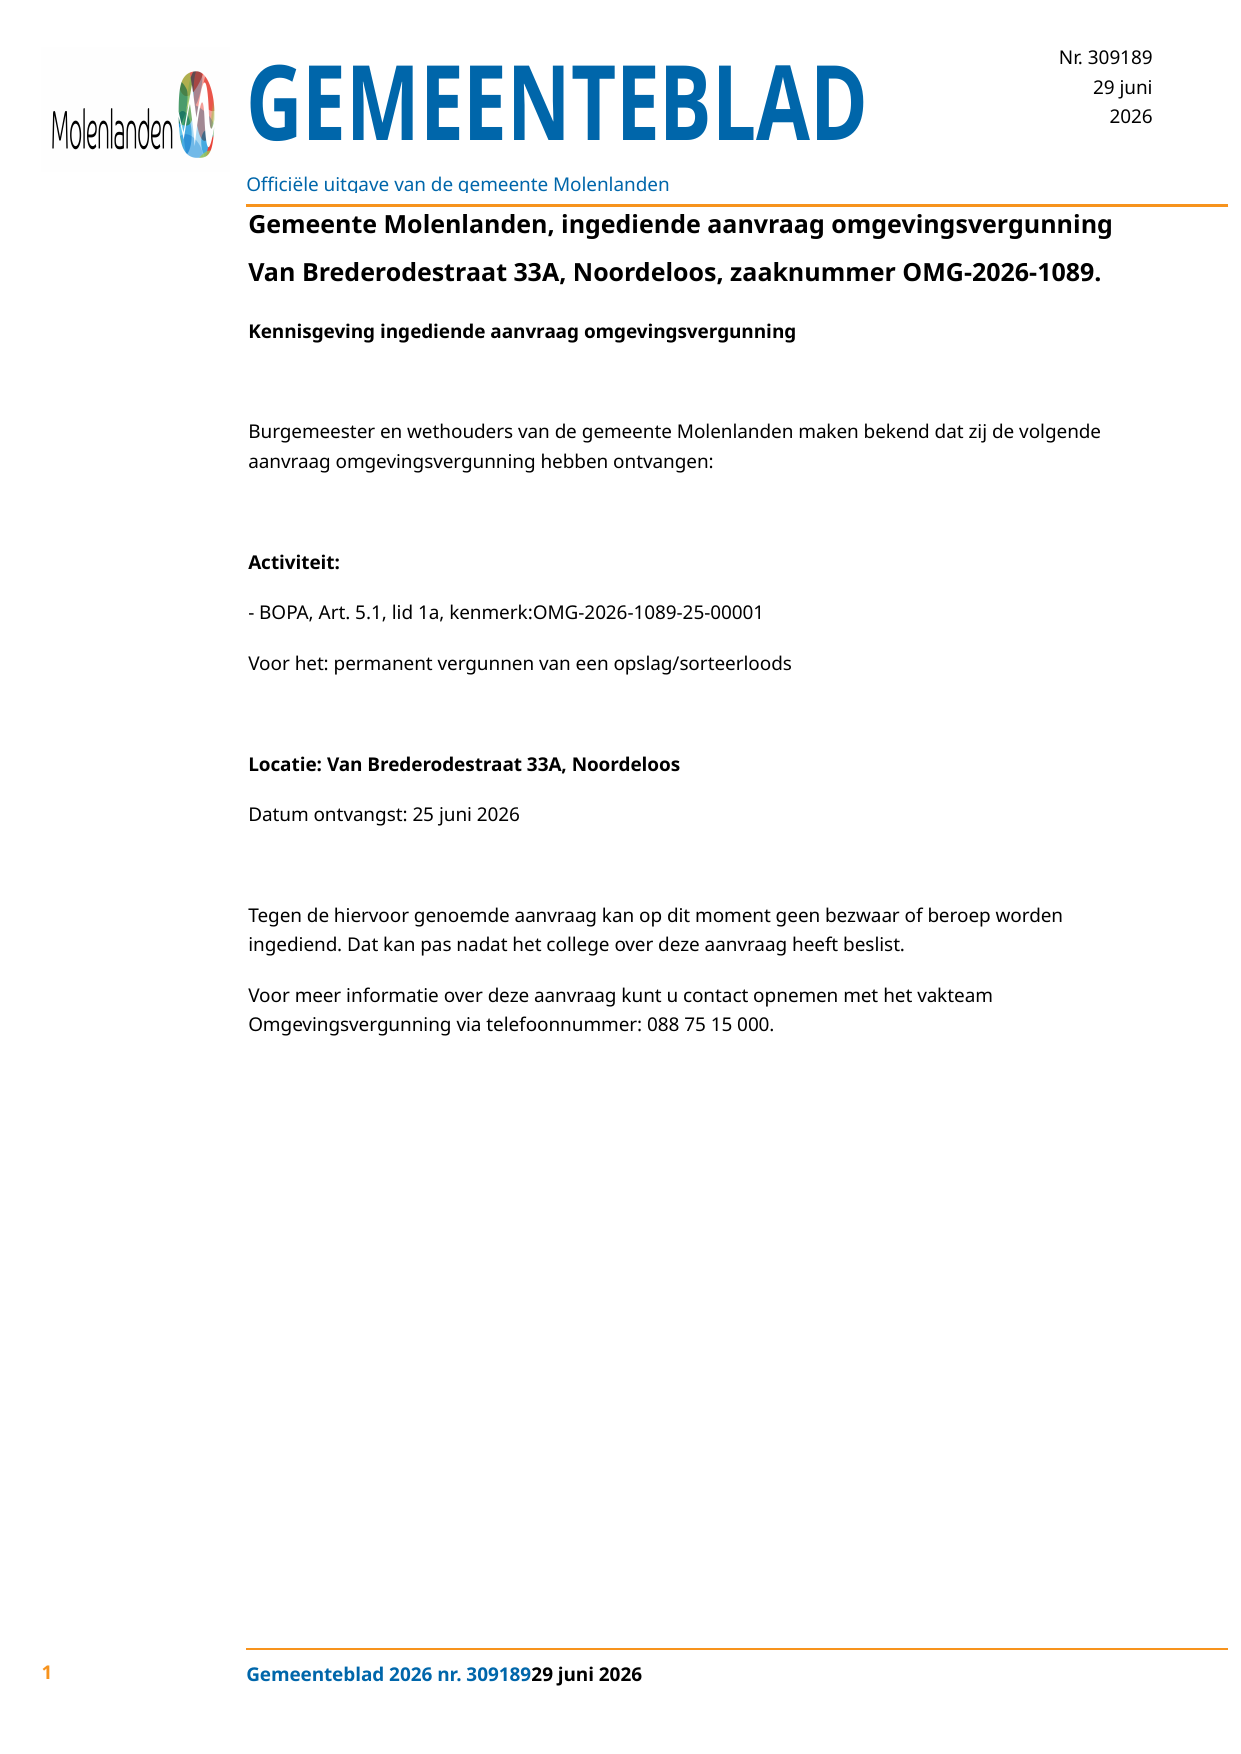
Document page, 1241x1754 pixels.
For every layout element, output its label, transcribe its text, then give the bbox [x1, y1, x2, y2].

text Voor meer informatie over deze aanvraag kunt u contact opnemen met het vakteam Omgevingsvergunning via telefoonnummer: 088 75 15 000. [248, 982, 1152, 1037]
text Kennisgeving ingediende aanvraag omgevingsvergunning [248, 318, 1152, 344]
text Activiteit: [248, 549, 1152, 575]
text Burgemeester en wethouders van de gemeente Molenlanden maken bekend dat zij de volgende aanvraag omgevingsvergunning hebben ontvangen: [248, 419, 1152, 474]
text Tegen de hiervoor genoemde aanvraag kan op dit moment geen bezwaar of beroep worden ingediend. Dat kan pas nadat het college over deze aanvraag heeft beslist. [248, 902, 1152, 957]
text Datum ontvangst: 25 juni 2026 [248, 801, 1152, 827]
text - BOPA, Art. 5.1, lid 1a, kenmerk:OMG-2026-1089-25-00001 [248, 599, 1152, 625]
text Voor het: permanent vergunnen van een opslag/sorteerloods [248, 650, 1152, 676]
text Locatie: Van Brederodestraat 33A, Noordeloos [248, 751, 1152, 777]
text Gemeente Molenlanden, ingediende aanvraag omgevingsvergunning Van Brederodestraat 33A, Noordeloos, zaaknummer OMG-2026-1089. [248, 207, 1152, 288]
picture [41, 47, 231, 172]
